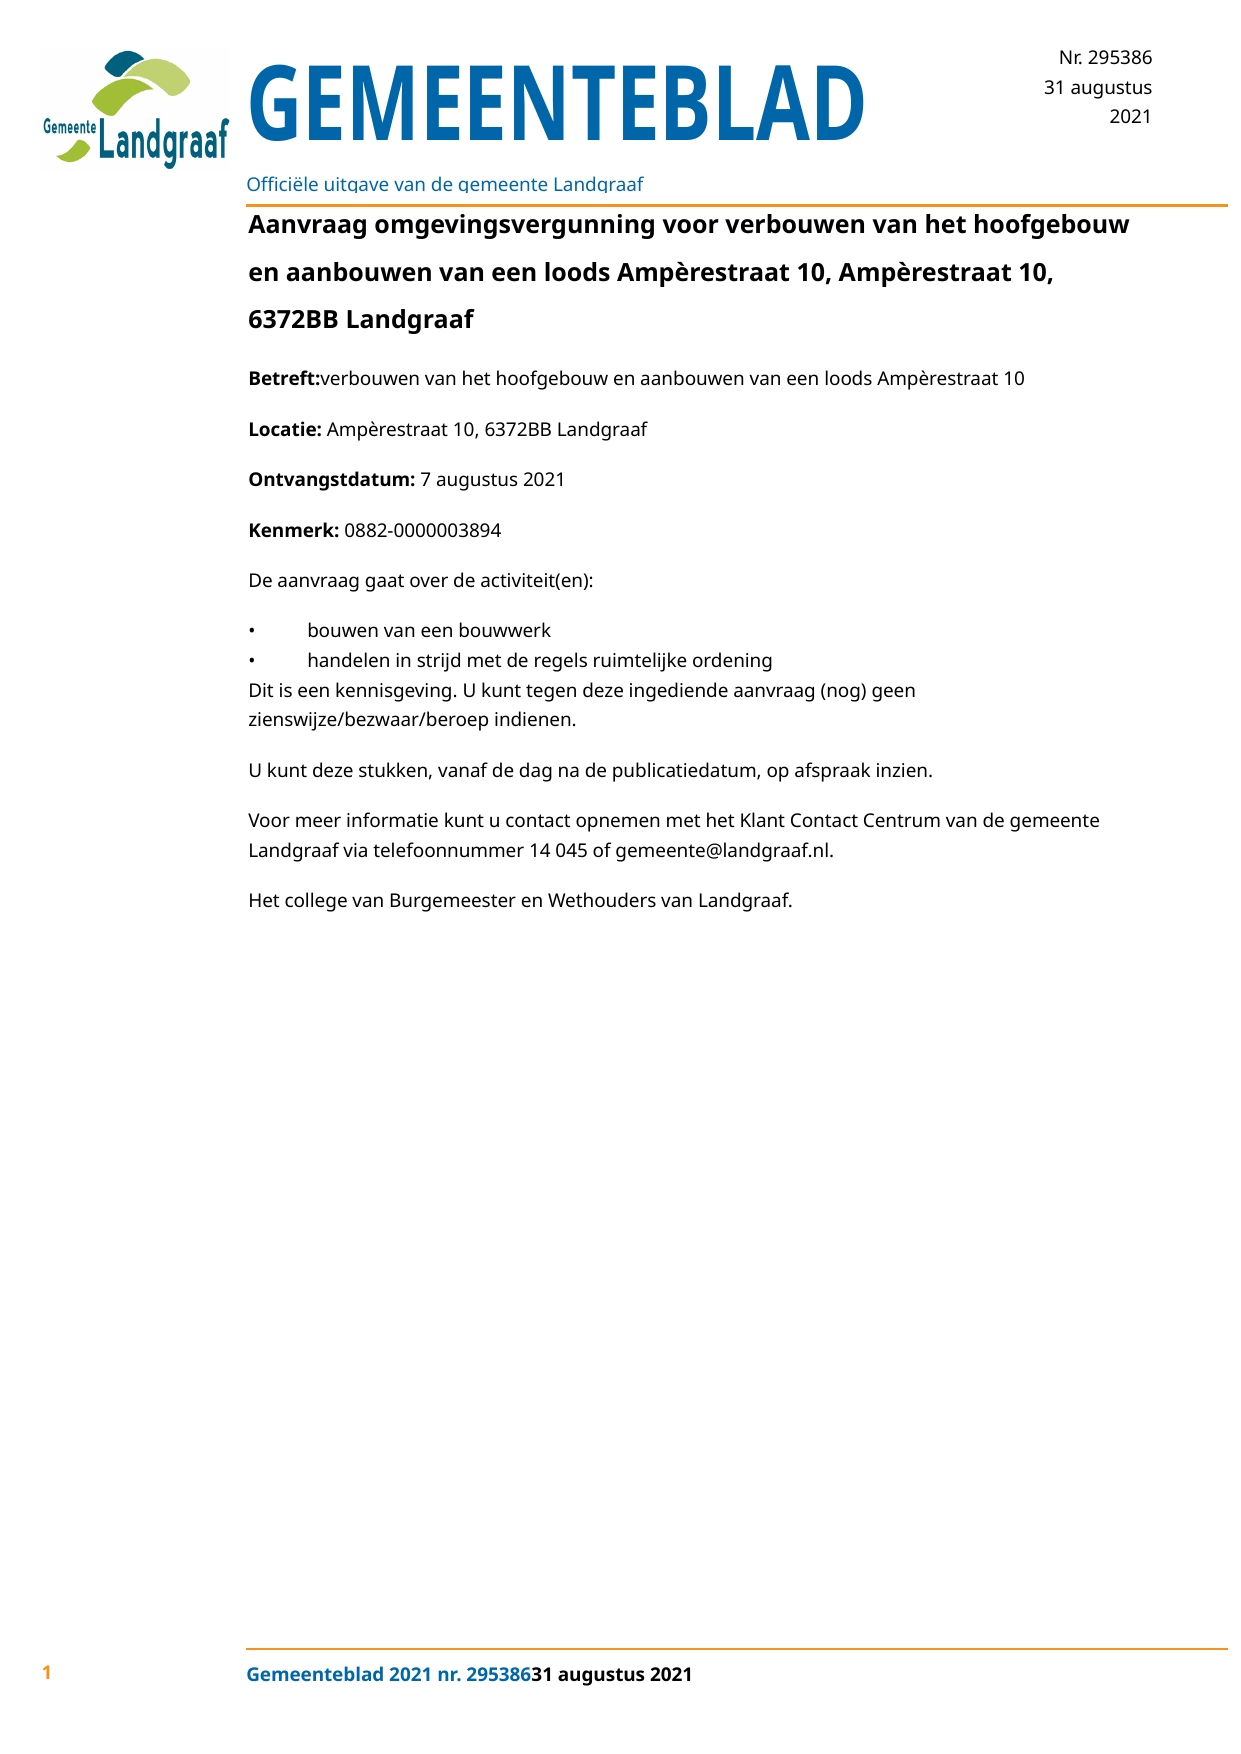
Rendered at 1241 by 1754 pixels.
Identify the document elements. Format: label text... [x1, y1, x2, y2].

text Betreft:verbouwen van het hoofgebouw en aanbouwen van een loods Ampèrestraat 10 [248, 366, 1152, 391]
text De aanvraag gaat over de activiteit(en): [248, 567, 1152, 593]
list handelen in strijd met de regels ruimtelijke ordening [248, 647, 1152, 673]
text Ontvangstdatum: 7 augustus 2021 [248, 466, 1152, 492]
text Voor meer informatie kunt u contact opnemen met het Klant Contact Centrum van de gemeente Landgraaf via telefoonnummer 14 045 of gemeente@landgraaf.nl. [248, 807, 1152, 862]
picture [41, 47, 231, 172]
text Dit is een kennisgeving. U kunt tegen deze ingediende aanvraag (nog) geen zienswijze/bezwaar/beroep indienen. [248, 677, 1152, 732]
text Aanvraag omgevingsvergunning voor verbouwen van het hoofgebouw en aanbouwen van een loods Ampèrestraat 10, Ampèrestraat 10, 6372BB Landgraaf [248, 207, 1152, 336]
text Kenmerk: 0882-0000003894 [248, 517, 1152, 542]
text Locatie: Ampèrestraat 10, 6372BB Landgraaf [248, 416, 1152, 442]
text U kunt deze stukken, vanaf de dag na de publicatiedatum, op afspraak inzien. [248, 757, 1152, 782]
list bouwen van een bouwwerk [248, 618, 1152, 643]
text Het college van Burgemeester en Wethouders van Landgraaf. [248, 887, 1152, 913]
